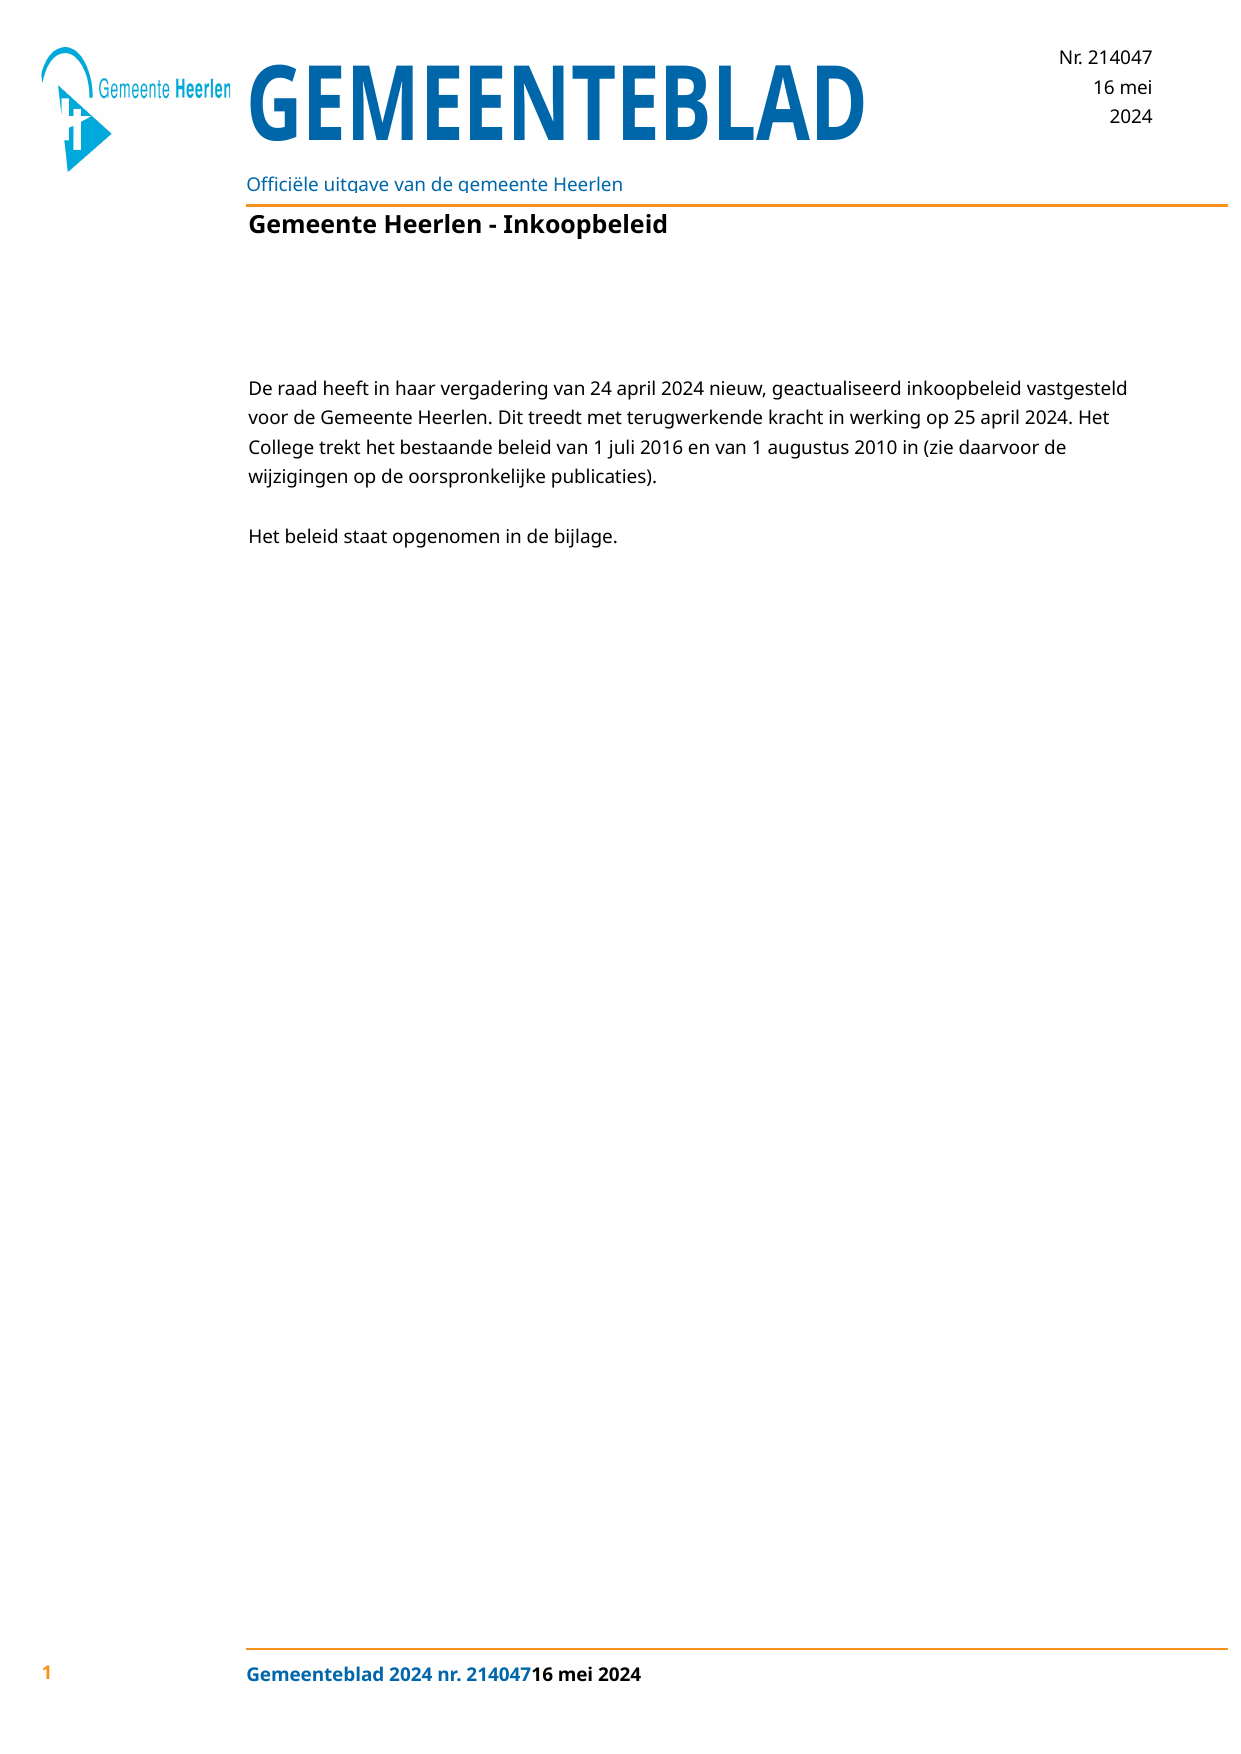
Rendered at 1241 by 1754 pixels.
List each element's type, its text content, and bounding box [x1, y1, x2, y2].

text Gemeente Heerlen - Inkoopbeleid [248, 207, 1152, 241]
text De raad heeft in haar vergadering van 24 april 2024 nieuw, geactualiseerd inkoopbeleid vastgesteld voor de Gemeente Heerlen. Dit treedt met terugwerkende kracht in werking op 25 april 2024. Het College trekt het bestaande beleid van 1 juli 2016 en van 1 augustus 2010 in (zie daarvoor de wijzigingen op de oorspronkelijke publicaties). [248, 375, 1152, 489]
text Het beleid staat opgenomen in de bijlage. [248, 523, 1152, 548]
picture [41, 47, 231, 172]
picture [41, 47, 59, 70]
